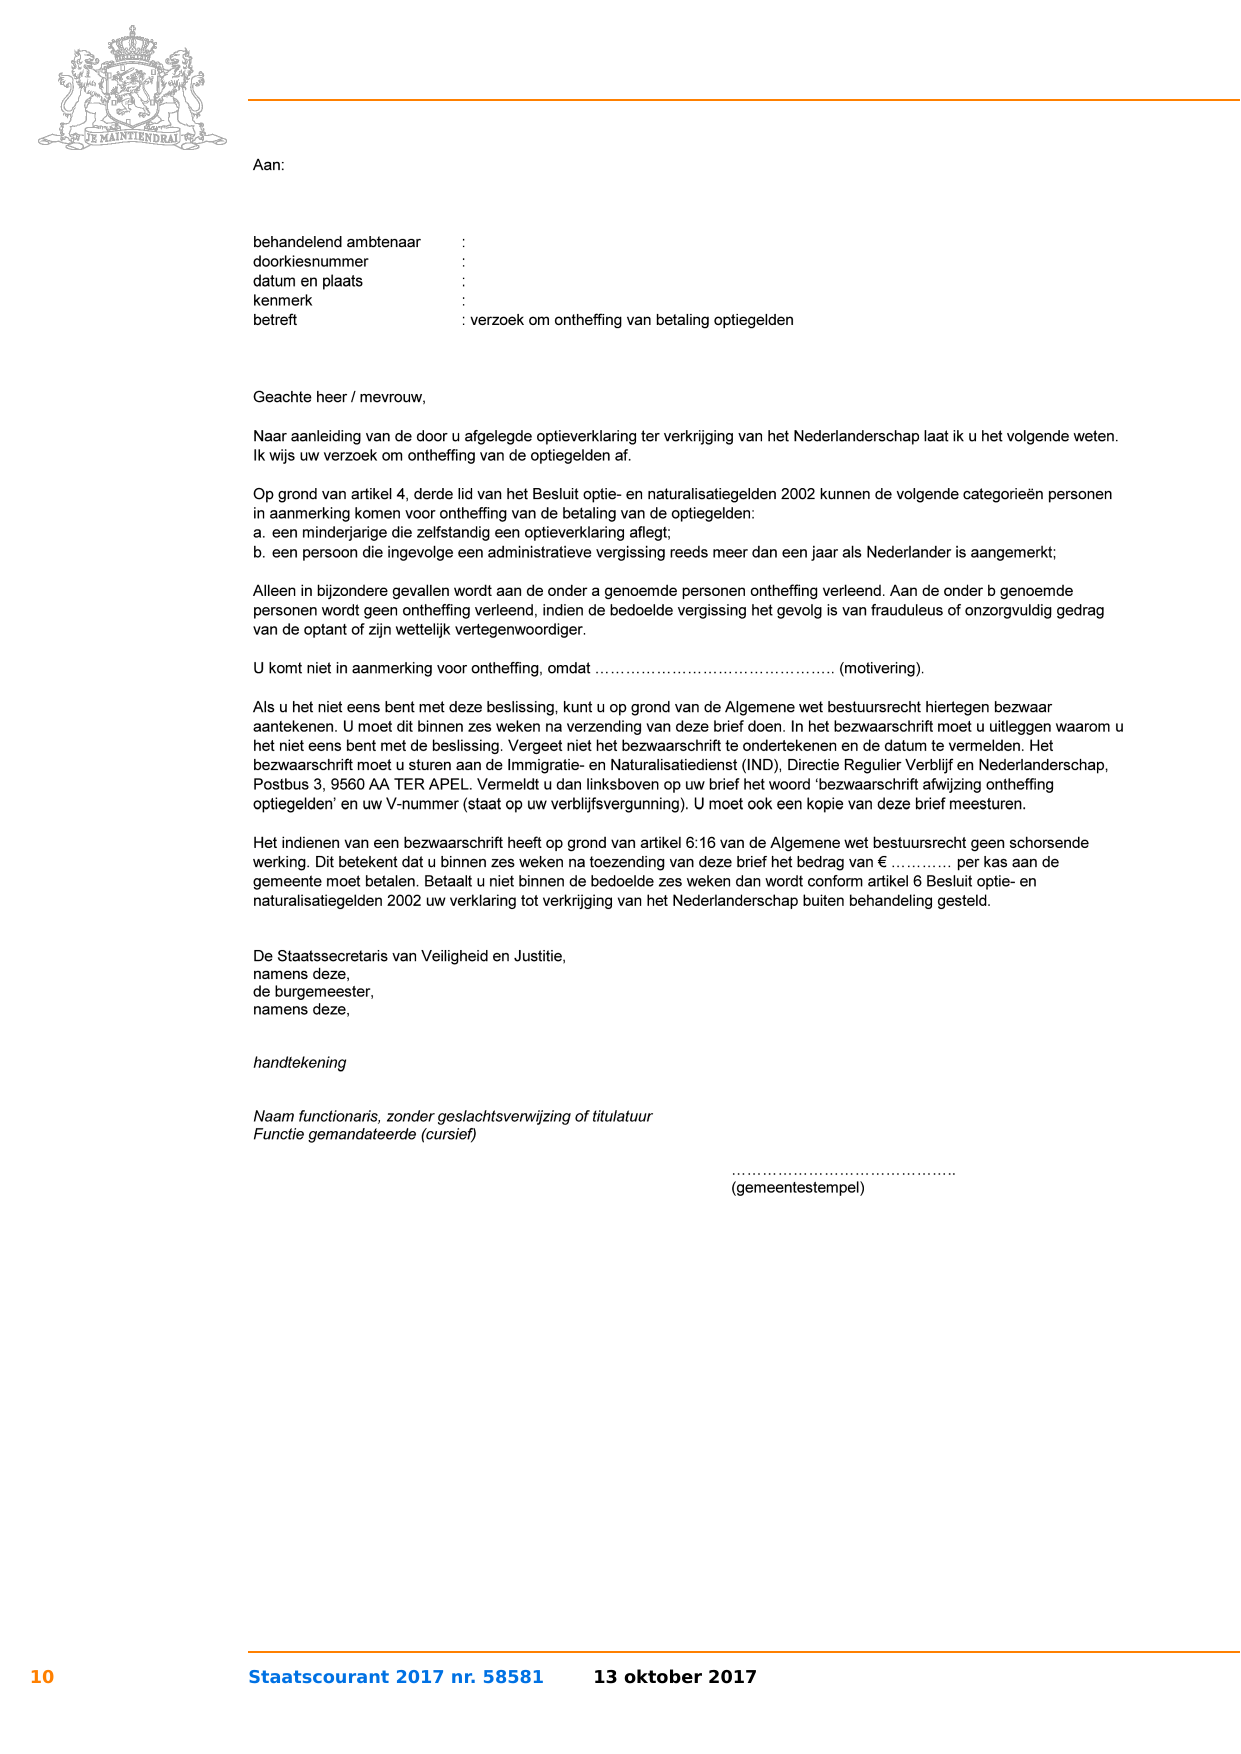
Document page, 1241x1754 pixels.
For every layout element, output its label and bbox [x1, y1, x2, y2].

picture [38, 25, 227, 150]
picture [248, 155, 1134, 1201]
